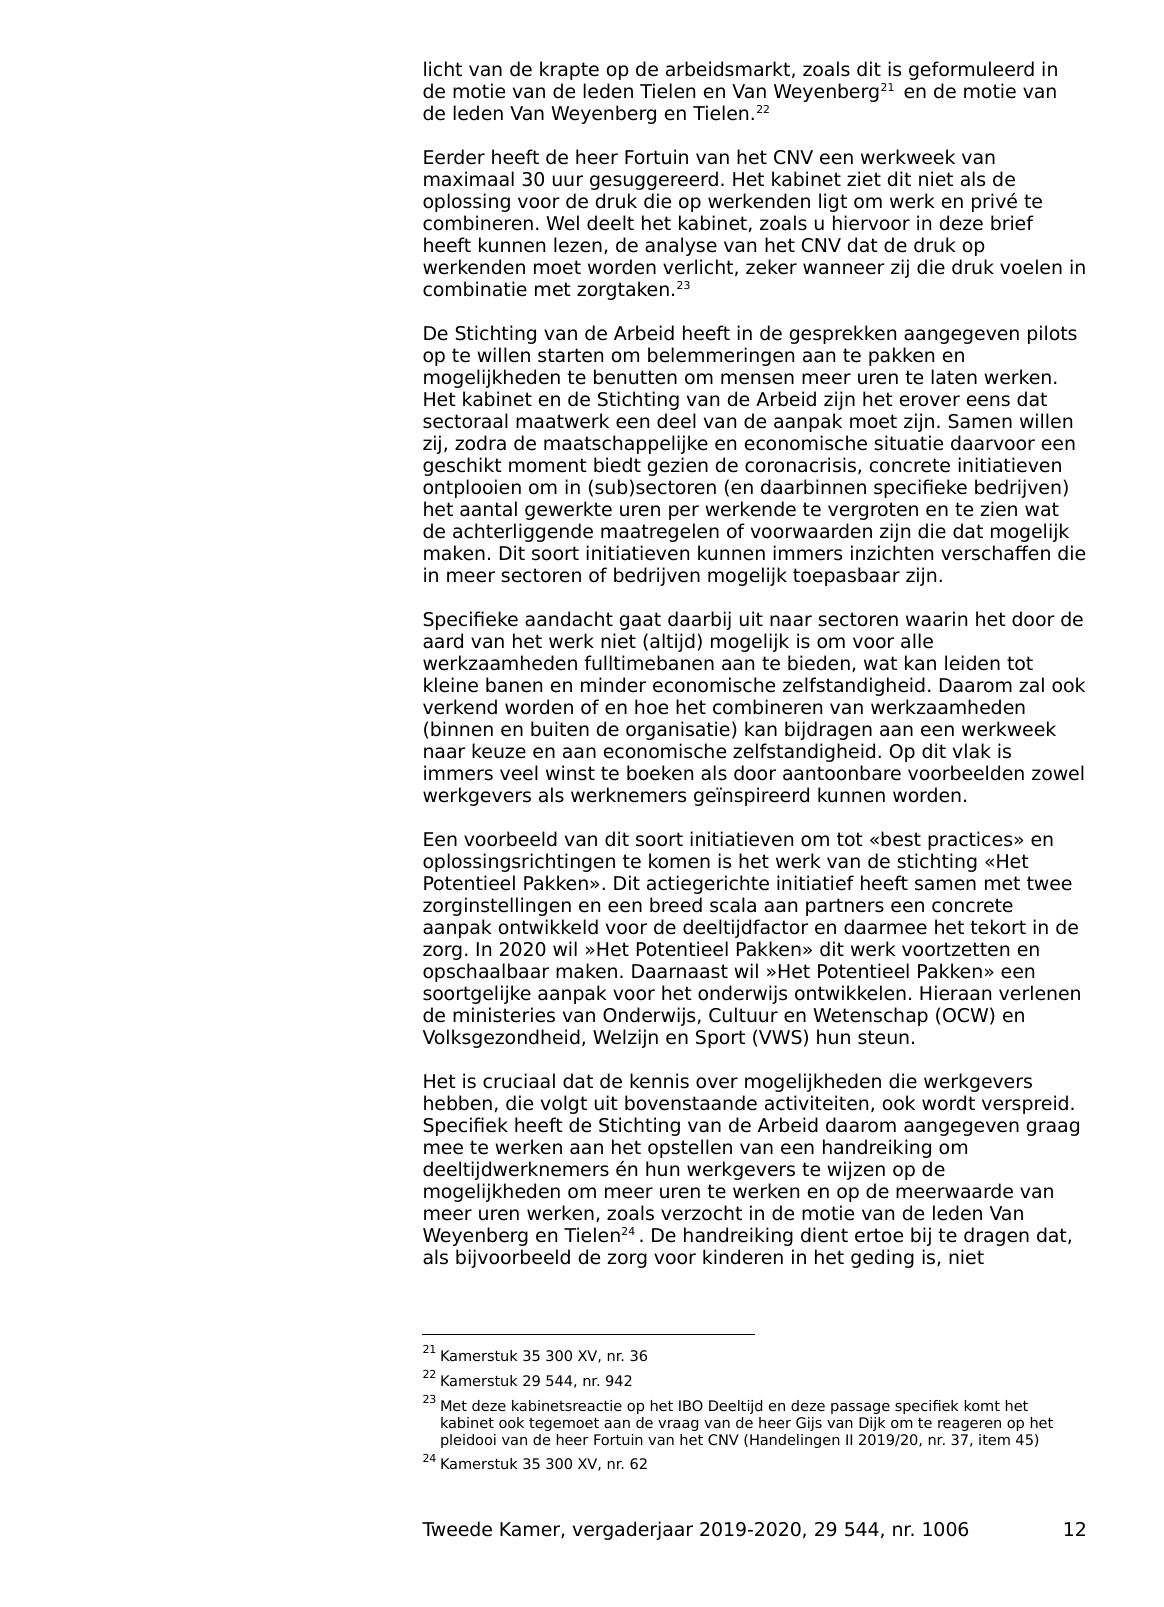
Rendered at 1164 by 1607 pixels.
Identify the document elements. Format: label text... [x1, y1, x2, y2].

text Eerder heeft de heer Fortuin van het CNV een werkweek van maximaal 30 uur gesuggereerd. Het kabinet ziet dit niet als de oplossing voor de druk die op werkenden ligt om werk en privé te combineren. Wel deelt het kabinet, zoals u hiervoor in deze brief heeft kunnen lezen, de analyse van het CNV dat de druk op werkenden moet worden verlicht, zeker wanneer zij die druk voelen in combinatie met zorgtaken. [422, 147, 1087, 301]
text Met deze kabinetsreactie op het IBO Deeltijd en deze passage specifiek komt het kabinet ook tegemoet aan de vraag van de heer Gijs van Dijk om te reageren op het pleidooi van de heer Fortuin van het CNV (Handelingen II 2019/20, nr. 37, item 45) [422, 1393, 1087, 1449]
text Specifieke aandacht gaat daarbij uit naar sectoren waarin het door de aard van het werk niet (altijd) mogelijk is om voor alle werkzaamheden fulltimebanen aan te bieden, wat kan leiden tot kleine banen en minder economische zelfstandigheid. Daarom zal ook verkend worden of en hoe het combineren van werkzaamheden (binnen en buiten de organisatie) kan bijdragen aan een werkweek naar keuze en aan economische zelfstandigheid. Op dit vlak is immers veel winst te boeken als door aantoonbare voorbeelden zowel werkgevers als werknemers geïnspireerd kunnen worden. [422, 609, 1087, 807]
text Kamerstuk 35 300 XV, nr. 62 [422, 1452, 1087, 1474]
text Het is cruciaal dat de kennis over mogelijkheden die werkgevers hebben, die volgt uit bovenstaande activiteiten, ook wordt verspreid. Specifiek heeft de Stichting van de Arbeid daarom aangegeven graag mee te werken aan het opstellen van een handreiking om deeltijdwerknemers én hun werkgevers te wijzen op de mogelijkheden om meer uren te werken en op de meerwaarde van meer uren werken, zoals verzocht in de motie van de leden Van Weyenberg en Tielen. De handreiking dient ertoe bij te dragen dat, als bijvoorbeeld de zorg voor kinderen in het geding is, niet [422, 1071, 1087, 1269]
text licht van de krapte op de arbeidsmarkt, zoals dit is geformuleerd in de motie van de leden Tielen en Van Weyenberg en de motie van de leden Van Weyenberg en Tielen. [422, 59, 1087, 125]
text Kamerstuk 29 544, nr. 942 [422, 1368, 1087, 1391]
text De Stichting van de Arbeid heeft in de gesprekken aangegeven pilots op te willen starten om belemmeringen aan te pakken en mogelijkheden te benutten om mensen meer uren te laten werken. Het kabinet en de Stichting van de Arbeid zijn het erover eens dat sectoraal maatwerk een deel van de aanpak moet zijn. Samen willen zij, zodra de maatschappelijke en economische situatie daarvoor een geschikt moment biedt gezien de coronacrisis, concrete initiatieven ontplooien om in (sub)sectoren (en daarbinnen specifieke bedrijven) het aantal gewerkte uren per werkende te vergroten en te zien wat de achterliggende maatregelen of voorwaarden zijn die dat mogelijk maken. Dit soort initiatieven kunnen immers inzichten verschaffen die in meer sectoren of bedrijven mogelijk toepasbaar zijn. [422, 323, 1087, 587]
text Kamerstuk 35 300 XV, nr. 36 [422, 1343, 1087, 1366]
text Een voorbeeld van dit soort initiatieven om tot «best practices» en oplossingsrichtingen te komen is het werk van de stichting «Het Potentieel Pakken». Dit actiegerichte initiatief heeft samen met twee zorginstellingen en een breed scala aan partners een concrete aanpak ontwikkeld voor de deeltijdfactor en daarmee het tekort in de zorg. In 2020 wil »Het Potentieel Pakken» dit werk voortzetten en opschaalbaar maken. Daarnaast wil »Het Potentieel Pakken» een soortgelijke aanpak voor het onderwijs ontwikkelen. Hieraan verlenen de ministeries van Onderwijs, Cultuur en Wetenschap (OCW) en Volksgezondheid, Welzijn en Sport (VWS) hun steun. [422, 829, 1087, 1049]
